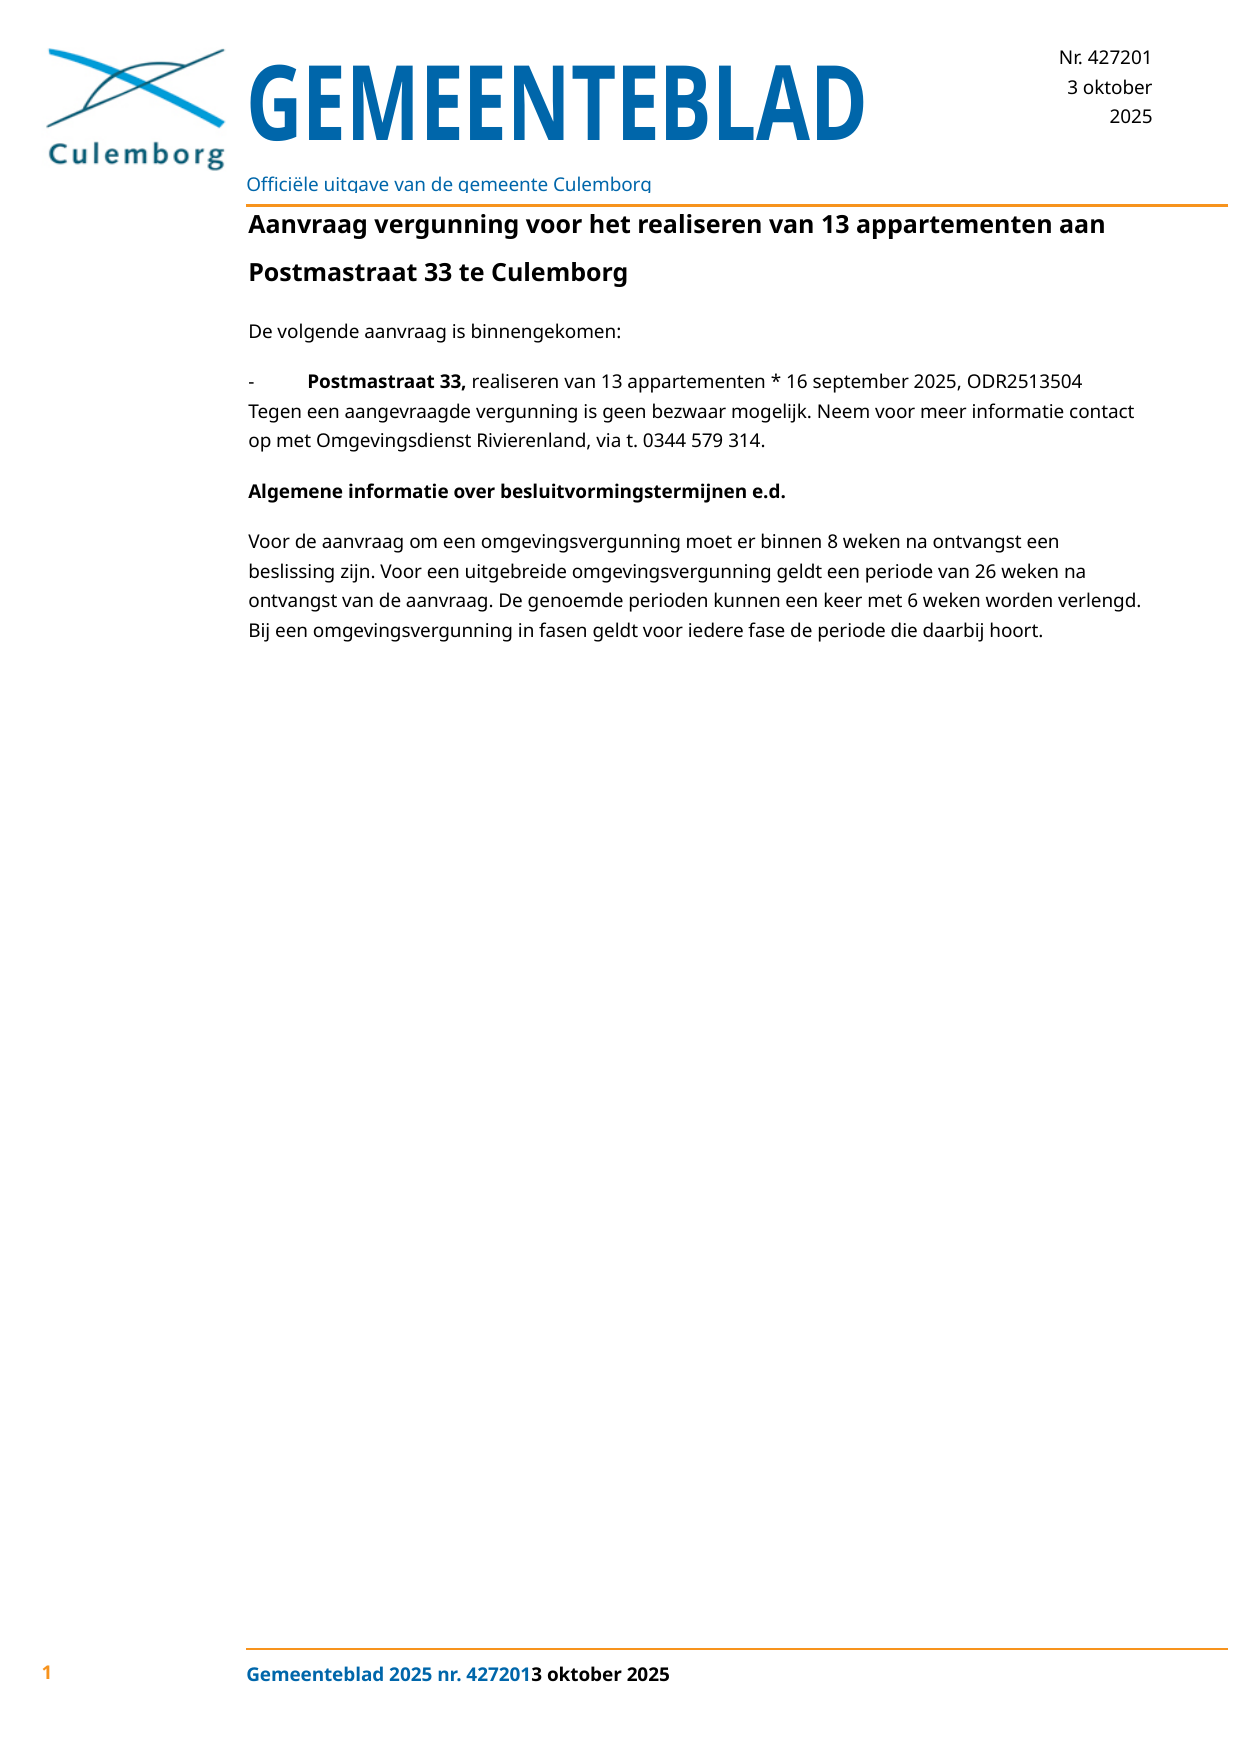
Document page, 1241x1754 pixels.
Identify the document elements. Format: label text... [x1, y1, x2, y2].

text Aanvraag vergunning voor het realiseren van 13 appartementen aan Postmastraat 33 te Culemborg [248, 207, 1152, 288]
list Postmastraat 33, realiseren van 13 appartementen * 16 september 2025, ODR2513504 [248, 368, 1152, 394]
picture [41, 47, 231, 172]
text Voor de aanvraag om een omgevingsvergunning moet er binnen 8 weken na ontvangst een beslissing zijn. Voor een uitgebreide omgevingsvergunning geldt een periode van 26 weken na ontvangst van de aanvraag. De genoemde perioden kunnen een keer met 6 weken worden verlengd. Bij een omgevingsvergunning in fasen geldt voor iedere fase de periode die daarbij hoort. [248, 528, 1152, 643]
text Algemene informatie over besluitvormingstermijnen e.d. [248, 478, 1152, 504]
text De volgende aanvraag is binnengekomen: [248, 318, 1152, 344]
text Tegen een aangevraagde vergunning is geen bezwaar mogelijk. Neem voor meer informatie contact op met Omgevingsdienst Rivierenland, via t. 0344 579 314. [248, 398, 1152, 453]
